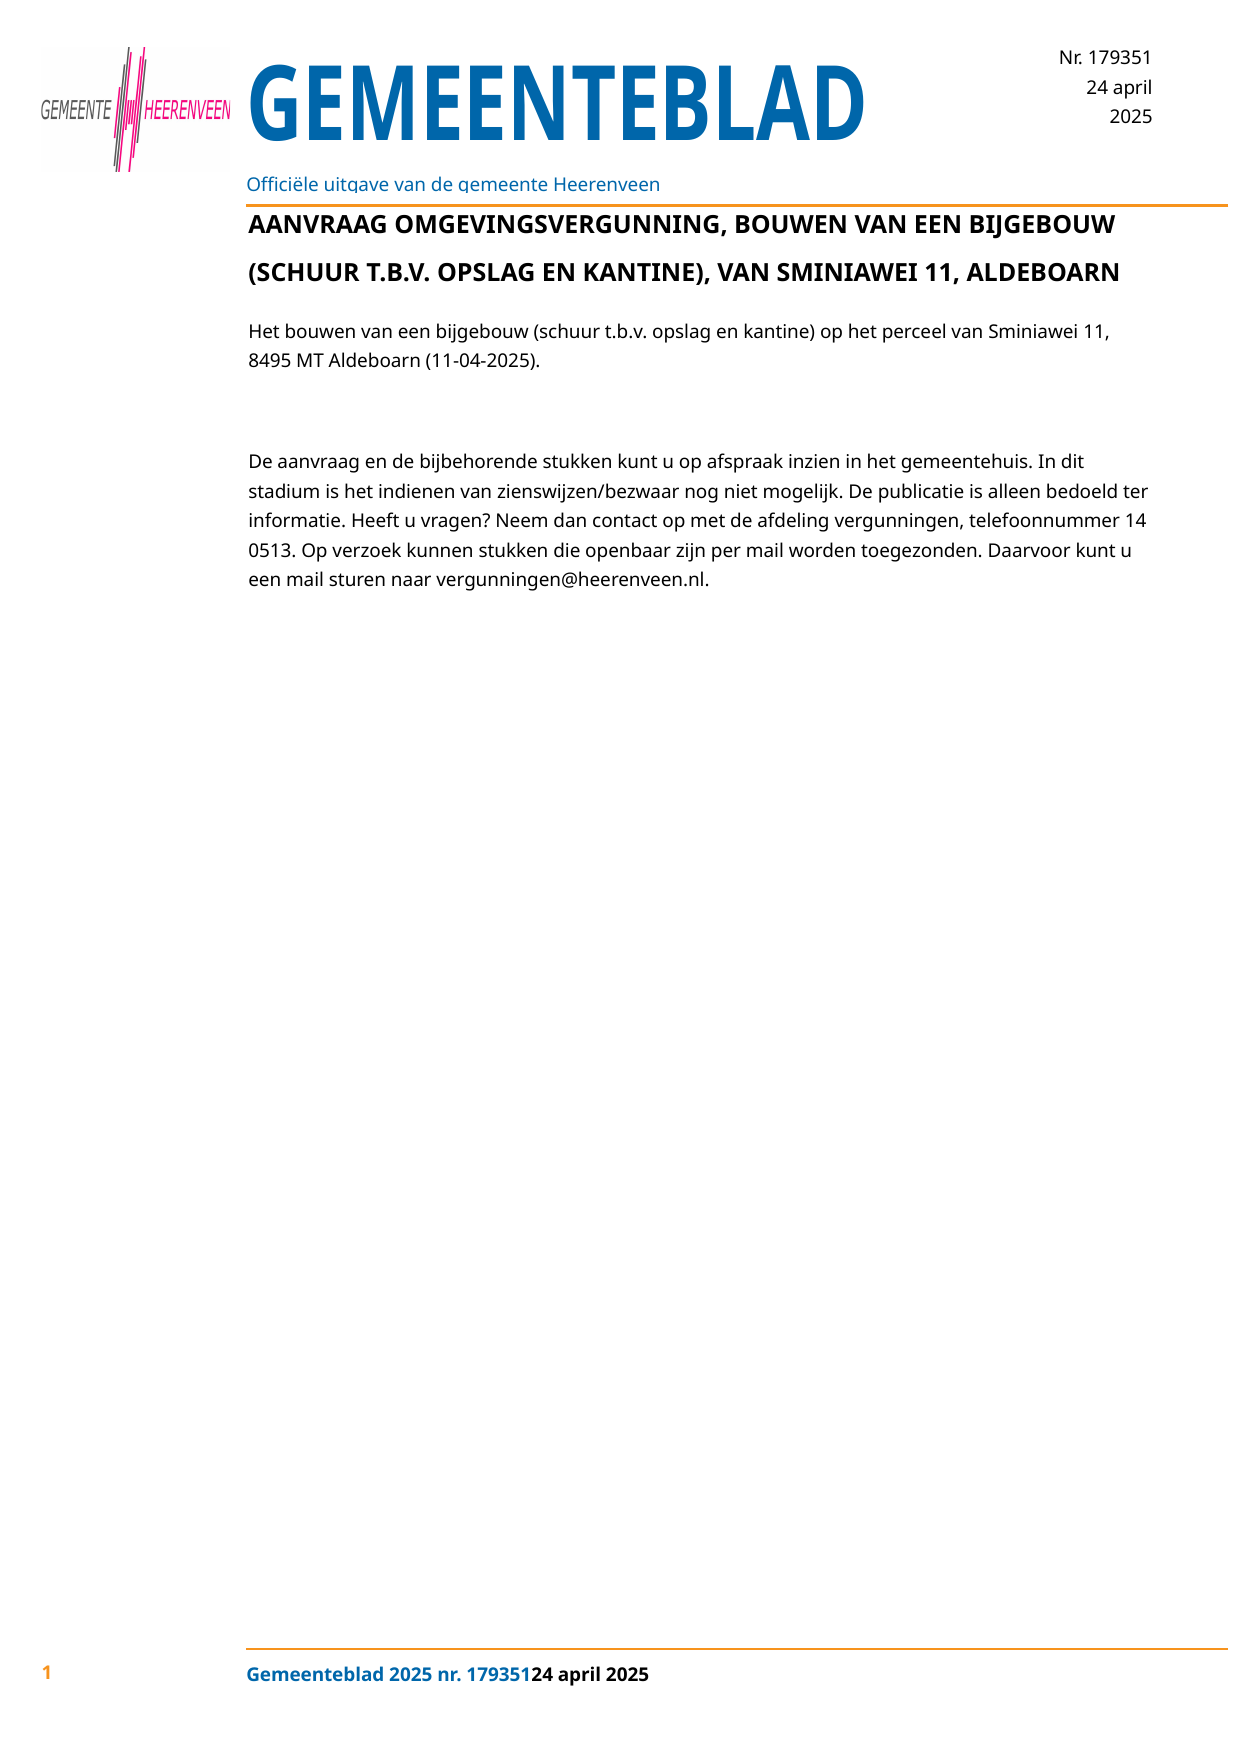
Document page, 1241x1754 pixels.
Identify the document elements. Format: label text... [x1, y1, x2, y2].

text De aanvraag en de bijbehorende stukken kunt u op afspraak inzien in het gemeentehuis. In dit stadium is het indienen van zienswijzen/bezwaar nog niet mogelijk. De publicatie is alleen bedoeld ter informatie. Heeft u vragen? Neem dan contact op met de afdeling vergunningen, telefoonnummer 14 0513. Op verzoek kunnen stukken die openbaar zijn per mail worden toegezonden. Daarvoor kunt u een mail sturen naar vergunningen@heerenveen.nl. [248, 448, 1152, 592]
text AANVRAAG OMGEVINGSVERGUNNING, BOUWEN VAN EEN BIJGEBOUW (SCHUUR T.B.V. OPSLAG EN KANTINE), VAN SMINIAWEI 11, ALDEBOARN [248, 207, 1152, 288]
picture [41, 47, 231, 172]
text Het bouwen van een bijgebouw (schuur t.b.v. opslag en kantine) op het perceel van Sminiawei 11, 8495 MT Aldeboarn (11-04-2025). [248, 318, 1152, 373]
